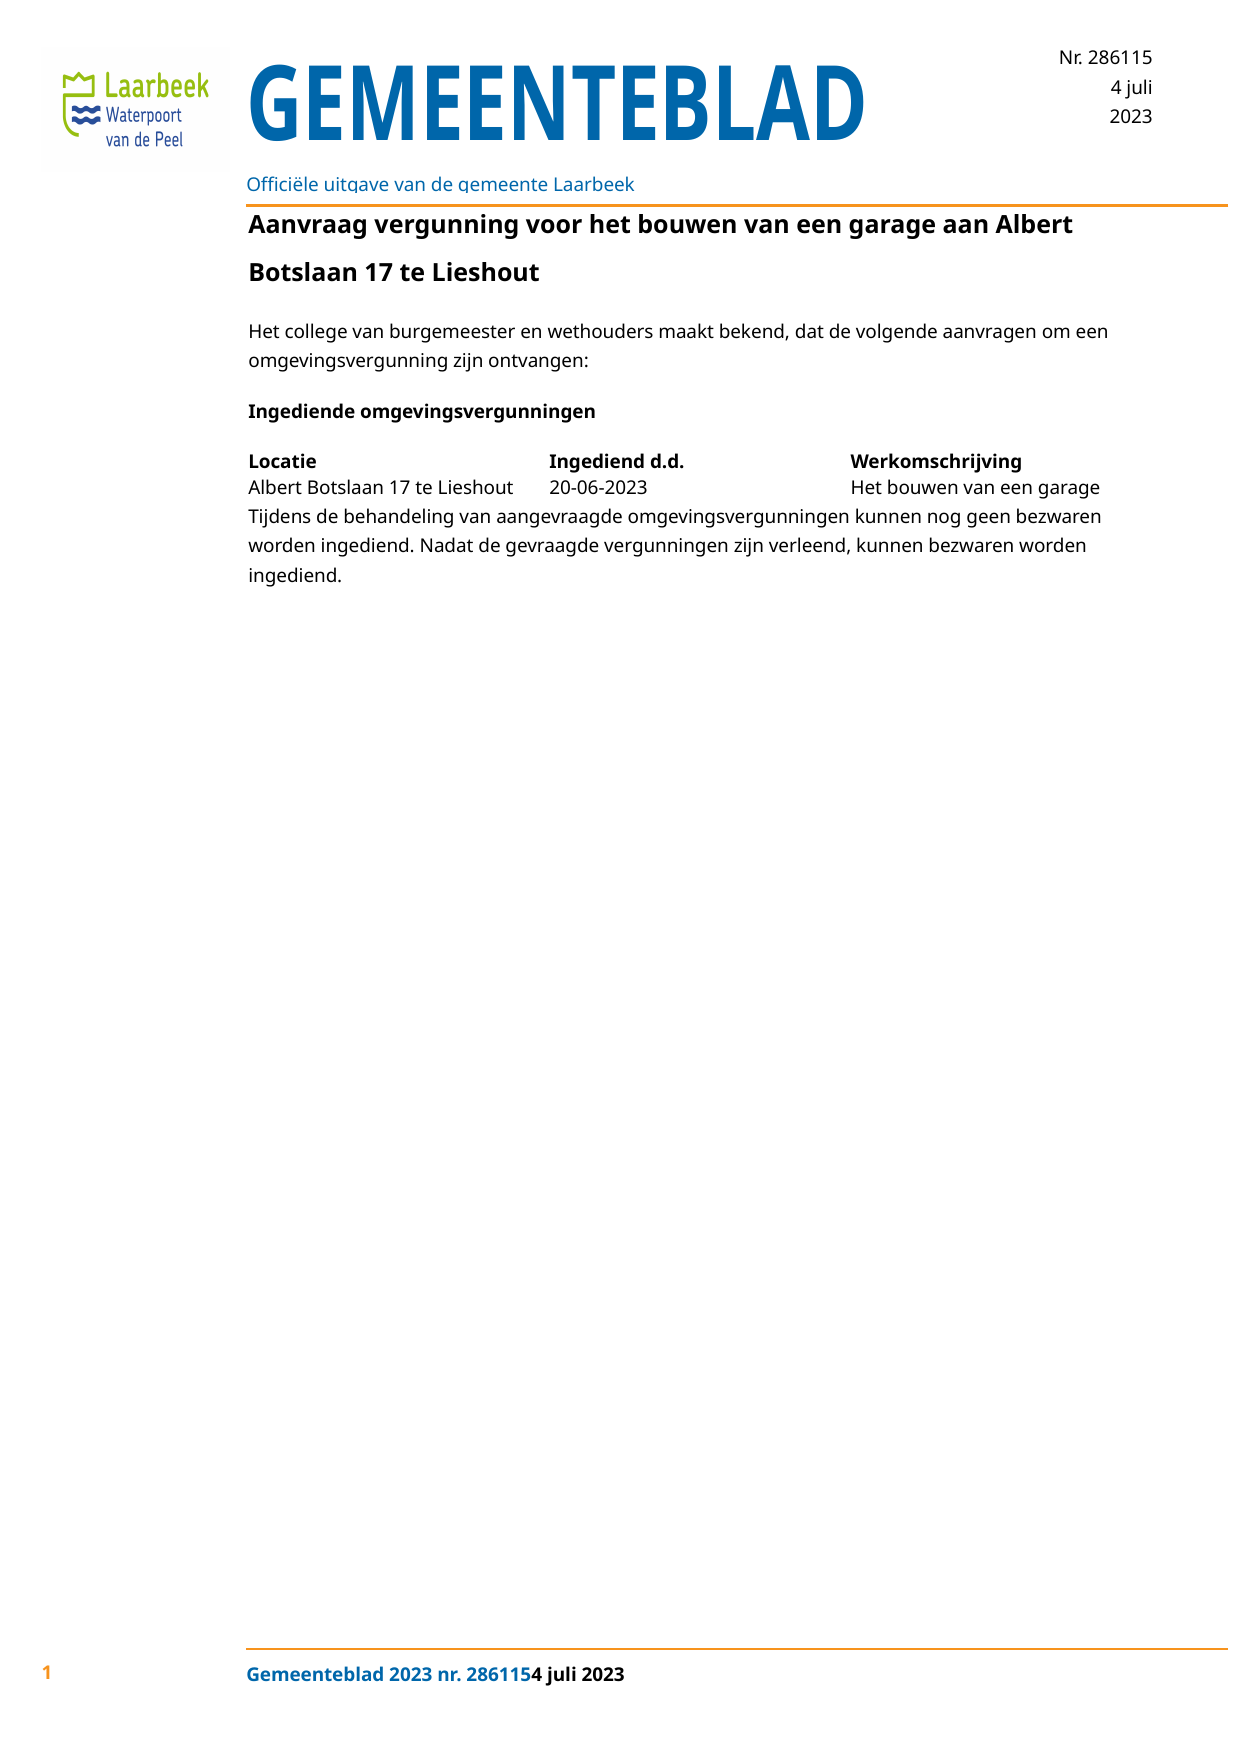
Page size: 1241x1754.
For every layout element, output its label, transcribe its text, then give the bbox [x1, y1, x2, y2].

text Het college van burgemeester en wethouders maakt bekend, dat de volgende aanvragen om een omgevingsvergunning zijn ontvangen: [248, 318, 1152, 373]
table_header Locatie [248, 449, 549, 474]
table_header Werkomschrijving [850, 449, 1152, 474]
picture [41, 47, 231, 172]
table_cell Het bouwen van een garage [850, 474, 1152, 500]
text Ingediende omgevingsvergunningen [248, 398, 1152, 424]
table_cell 20-06-2023 [549, 474, 850, 500]
table_header Ingediend d.d. [549, 449, 850, 474]
text Aanvraag vergunning voor het bouwen van een garage aan Albert Botslaan 17 te Lieshout [248, 207, 1152, 288]
text Tijdens de behandeling van aangevraagde omgevingsvergunningen kunnen nog geen bezwaren worden ingediend. Nadat de gevraagde vergunningen zijn verleend, kunnen bezwaren worden ingediend. [248, 503, 1152, 588]
table_cell Albert Botslaan 17 te Lieshout [248, 474, 549, 500]
